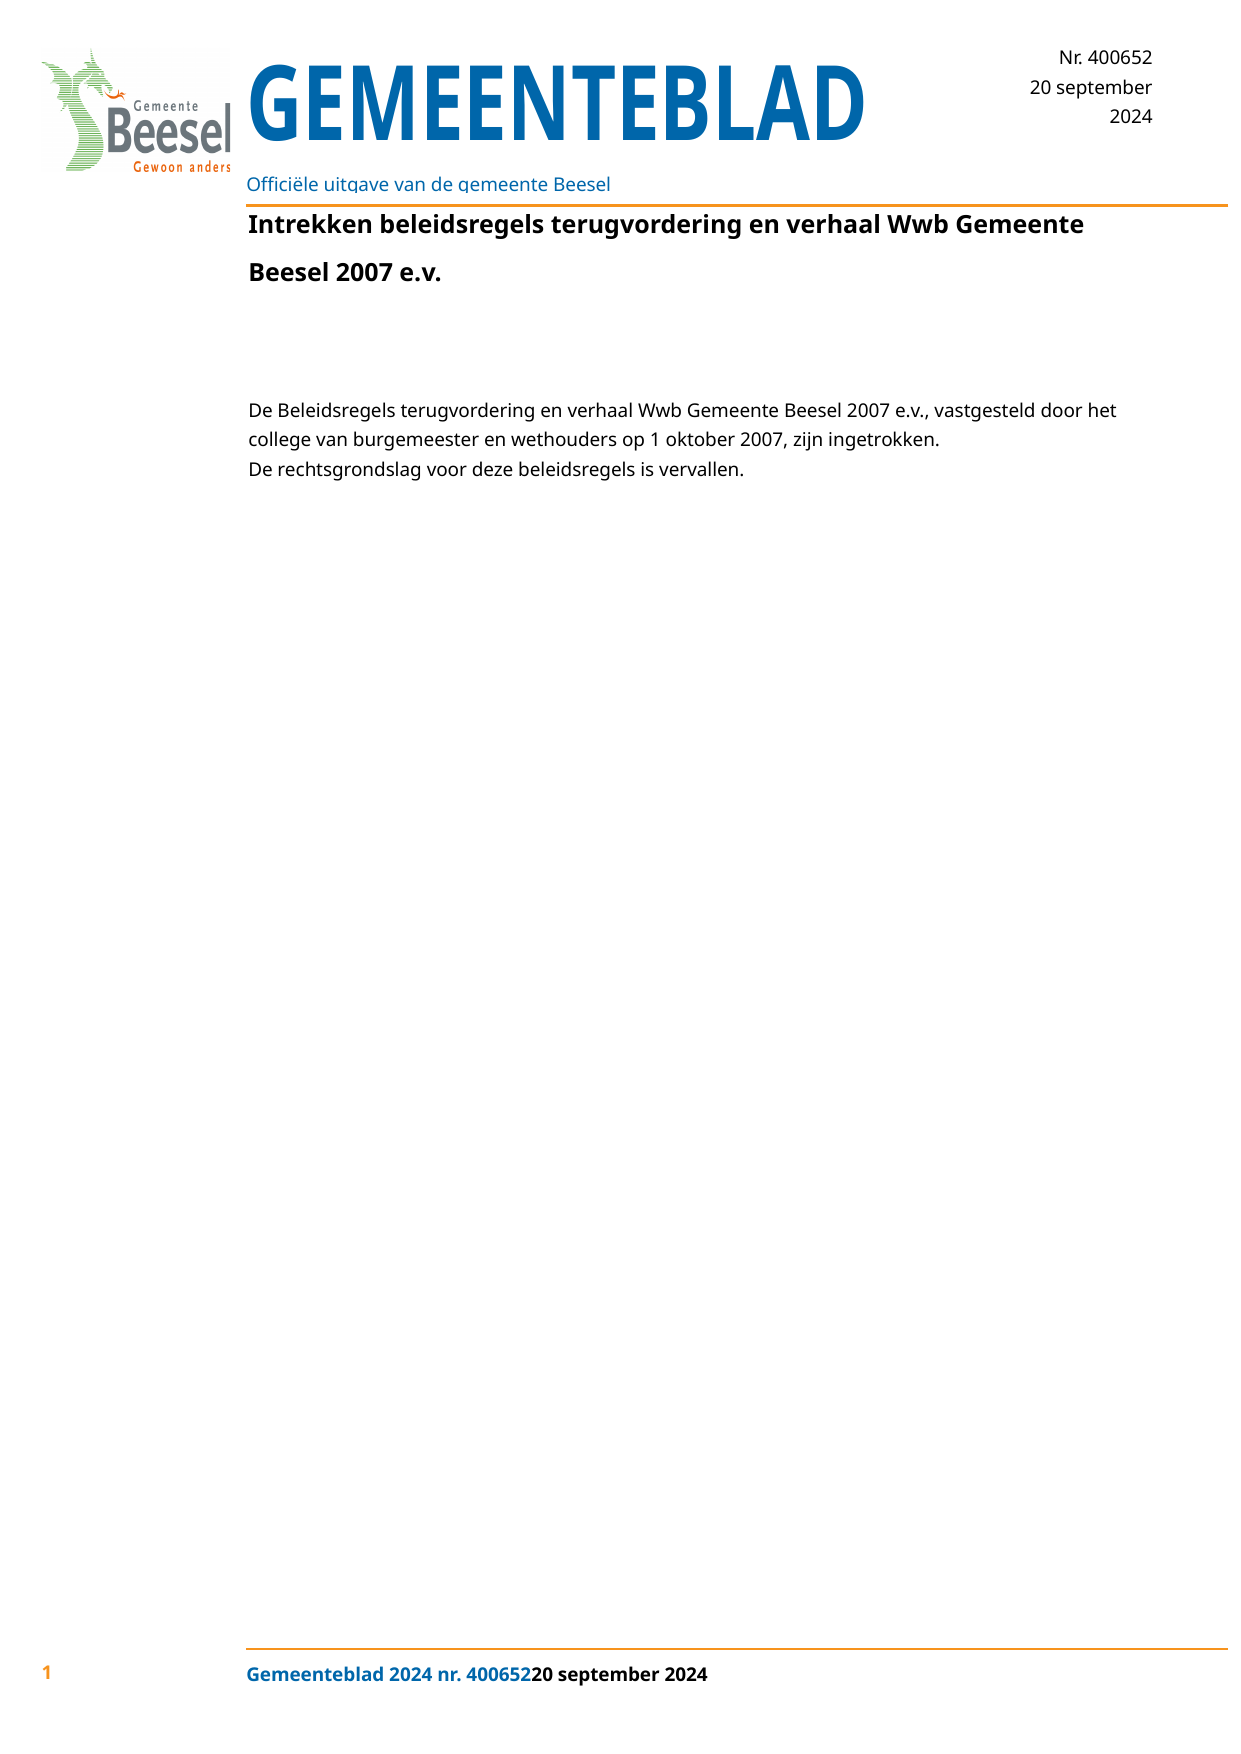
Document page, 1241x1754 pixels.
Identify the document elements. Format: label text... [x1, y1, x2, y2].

text Intrekken beleidsregels terugvordering en verhaal Wwb Gemeente Beesel 2007 e.v. [248, 207, 1152, 288]
text De rechtsgrondslag voor deze beleidsregels is vervallen. [248, 456, 1152, 482]
picture [41, 47, 231, 172]
text De Beleidsregels terugvordering en verhaal Wwb Gemeente Beesel 2007 e.v., vastgesteld door het college van burgemeester en wethouders op 1 oktober 2007, zijn ingetrokken. [248, 397, 1152, 452]
